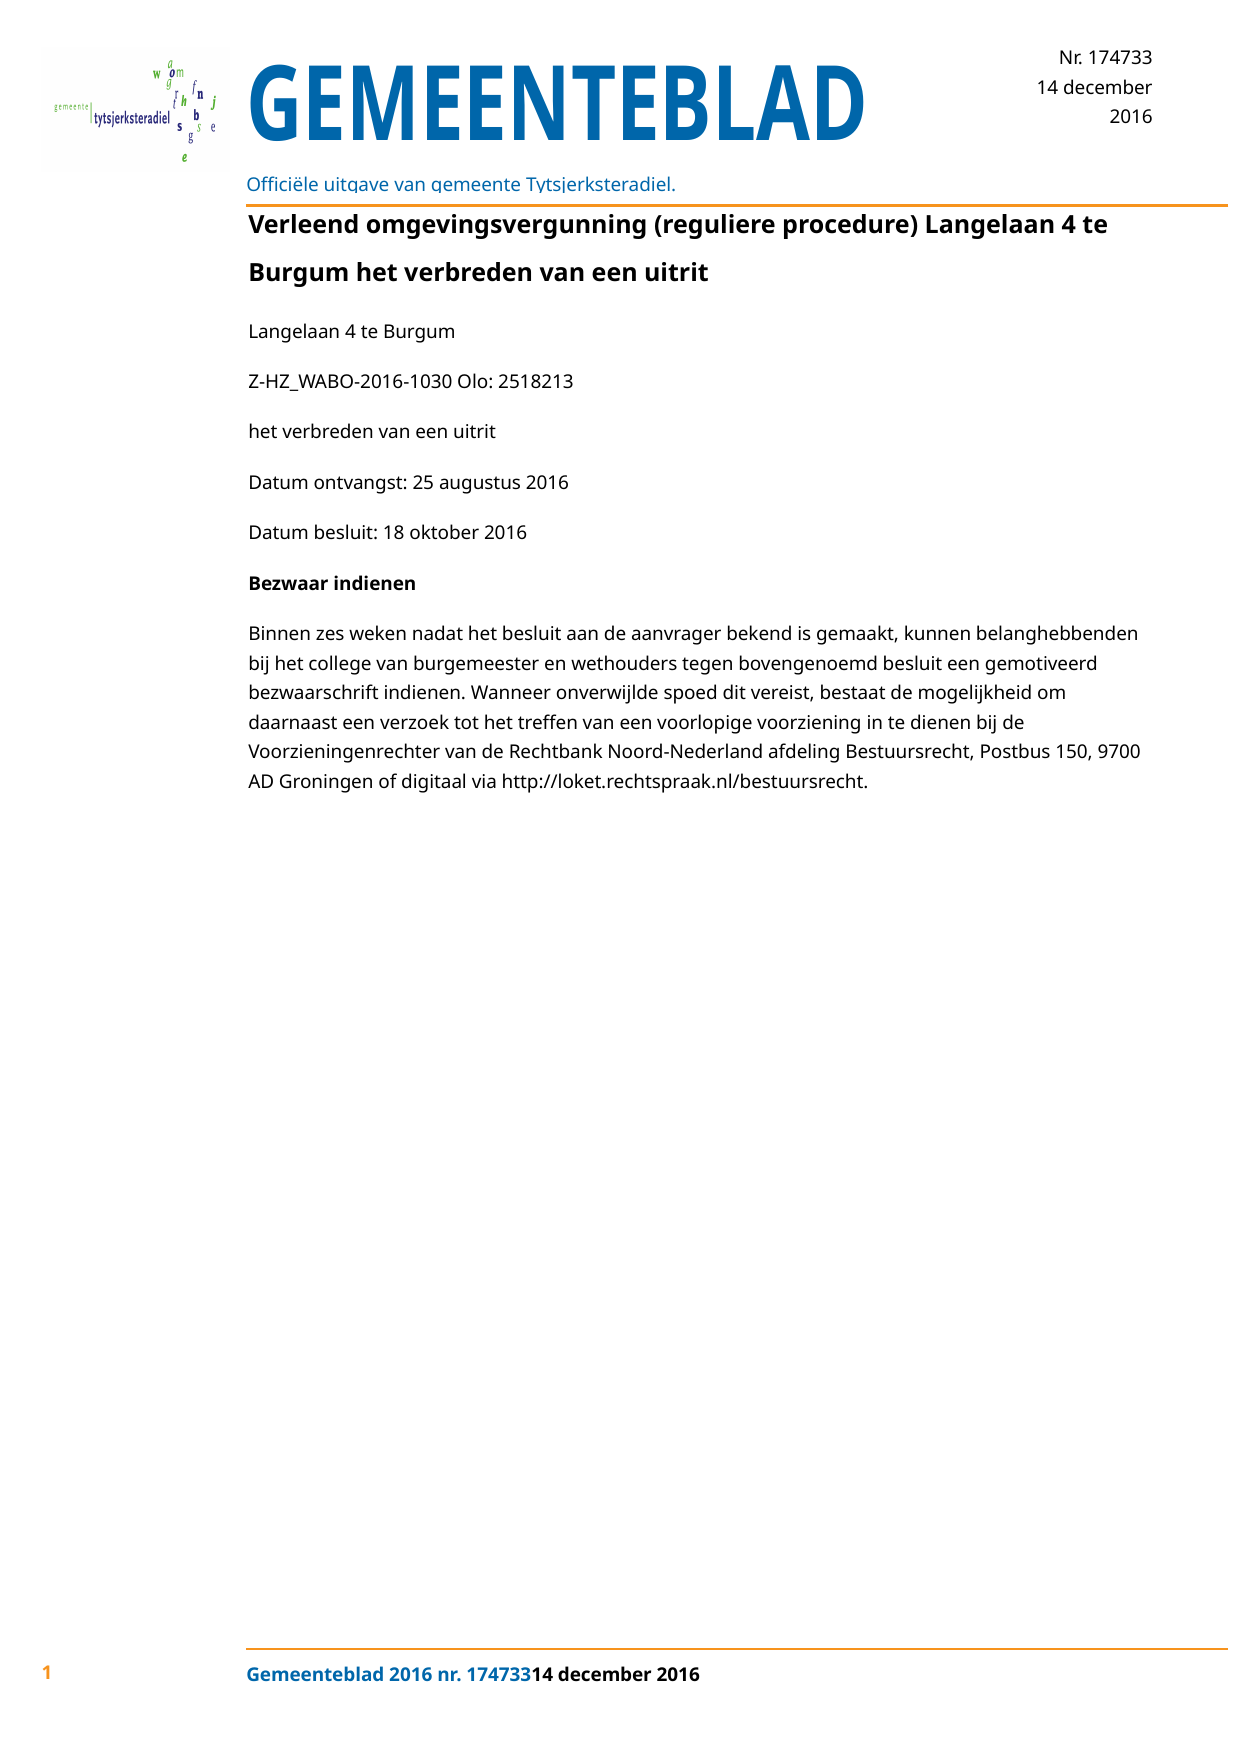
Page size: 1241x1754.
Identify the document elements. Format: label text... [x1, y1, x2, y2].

text Langelaan 4 te Burgum [248, 318, 1152, 344]
text Z-HZ_WABO-2016-1030 Olo: 2518213 [248, 368, 1152, 394]
text Binnen zes weken nadat het besluit aan de aanvrager bekend is gemaakt, kunnen belanghebbenden bij het college van burgemeester en wethouders tegen bovengenoemd besluit een gemotiveerd bezwaarschrift indienen. Wanneer onverwijlde spoed dit vereist, bestaat de mogelijkheid om daarnaast een verzoek tot het treffen van een voorlopige voorziening in te dienen bij de Voorzieningenrechter van de Rechtbank Noord-Nederland afdeling Bestuursrecht, Postbus 150, 9700 AD Groningen of digitaal via http://loket.rechtspraak.nl/bestuursrecht. [248, 620, 1152, 794]
text Bezwaar indienen [248, 570, 1152, 596]
text Datum ontvangst: 25 augustus 2016 [248, 469, 1152, 495]
picture [41, 47, 231, 172]
text Datum besluit: 18 oktober 2016 [248, 519, 1152, 545]
text Verleend omgevingsvergunning (reguliere procedure) Langelaan 4 te Burgum het verbreden van een uitrit [248, 207, 1152, 288]
text het verbreden van een uitrit [248, 419, 1152, 444]
